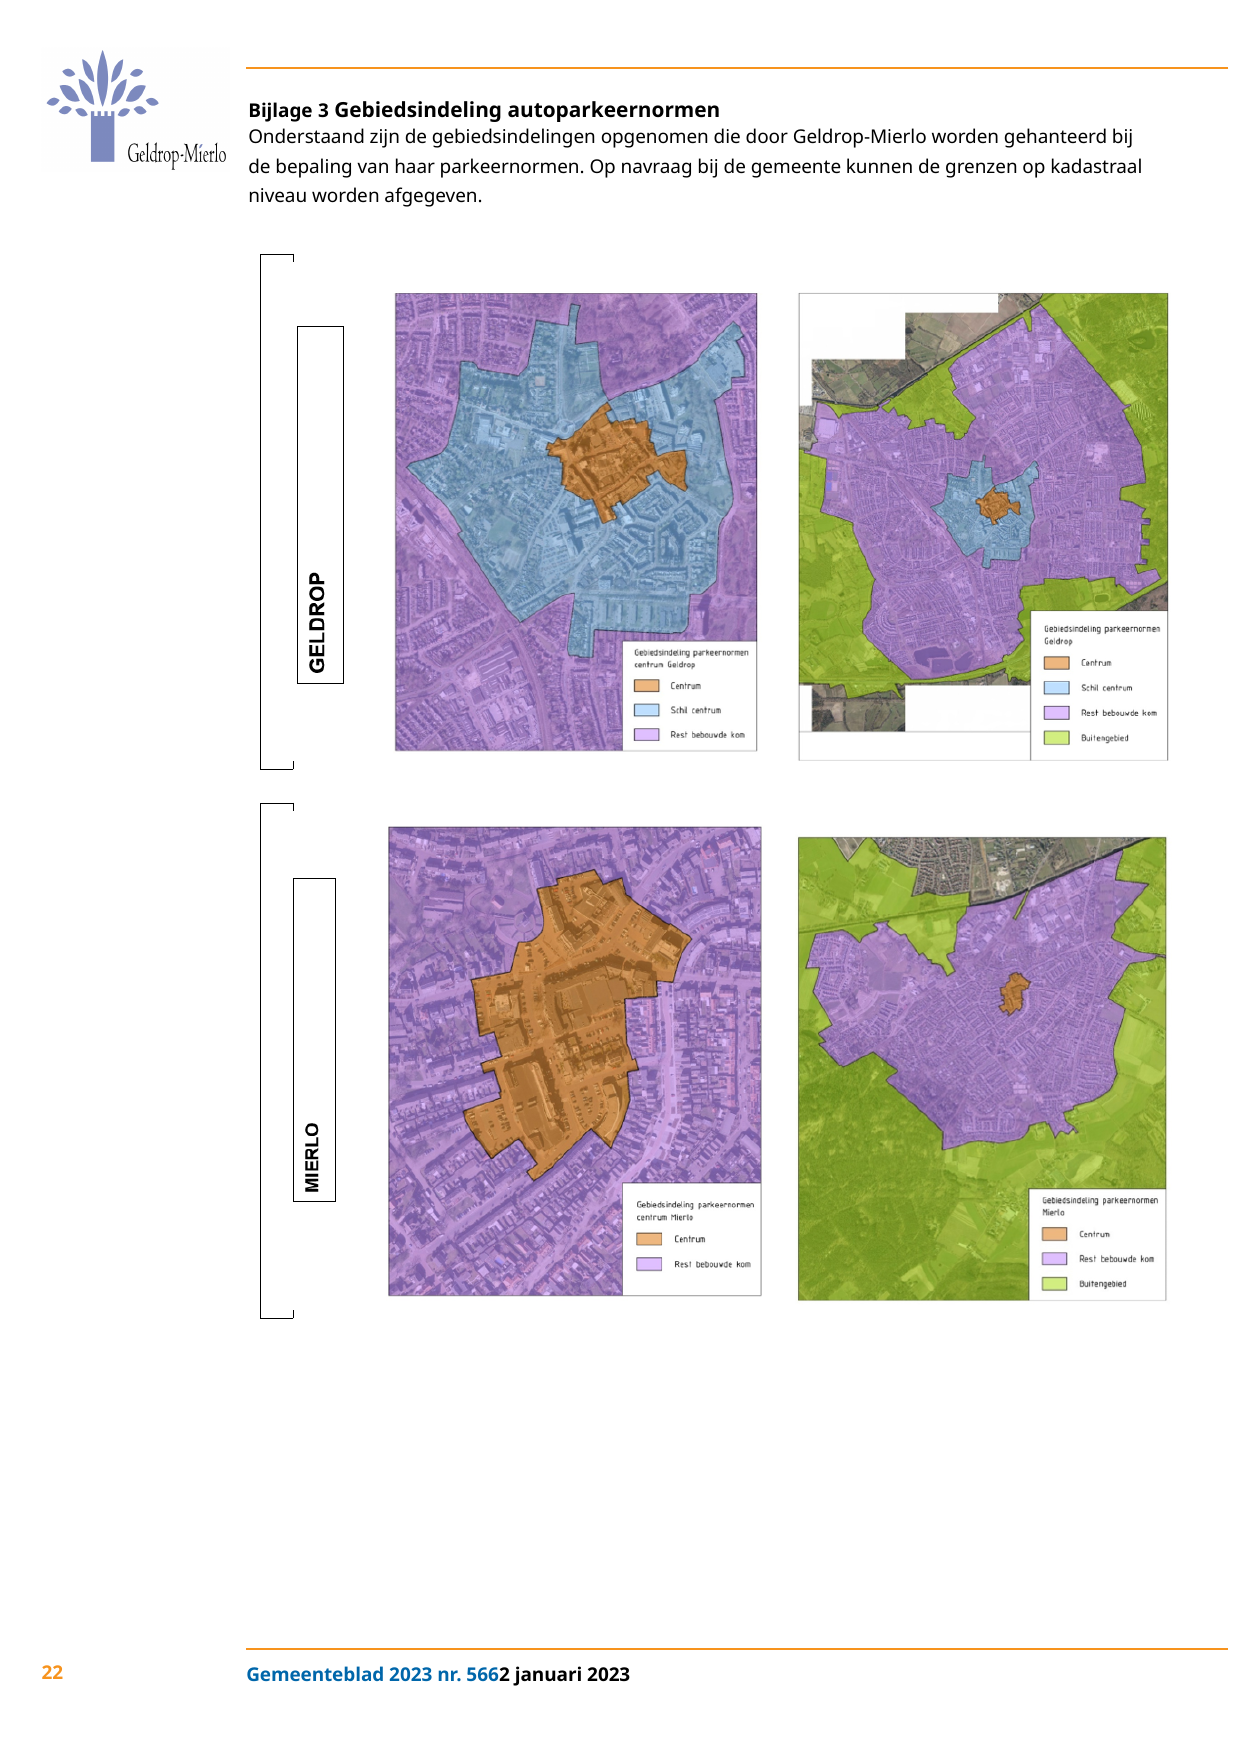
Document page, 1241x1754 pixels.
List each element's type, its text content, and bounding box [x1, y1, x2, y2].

picture [268, 811, 1173, 1310]
text Bijlage 3 Gebiedsindeling autoparkeernormen [248, 95, 1152, 123]
picture [268, 262, 1173, 761]
text Onderstaand zijn de gebiedsindelingen opgenomen die door Geldrop-Mierlo worden gehanteerd bij de bepaling van haar parkeernormen. Op navraag bij de gemeente kunnen de grenzen op kadastraal niveau worden afgegeven. [248, 123, 1152, 208]
picture [41, 47, 231, 172]
